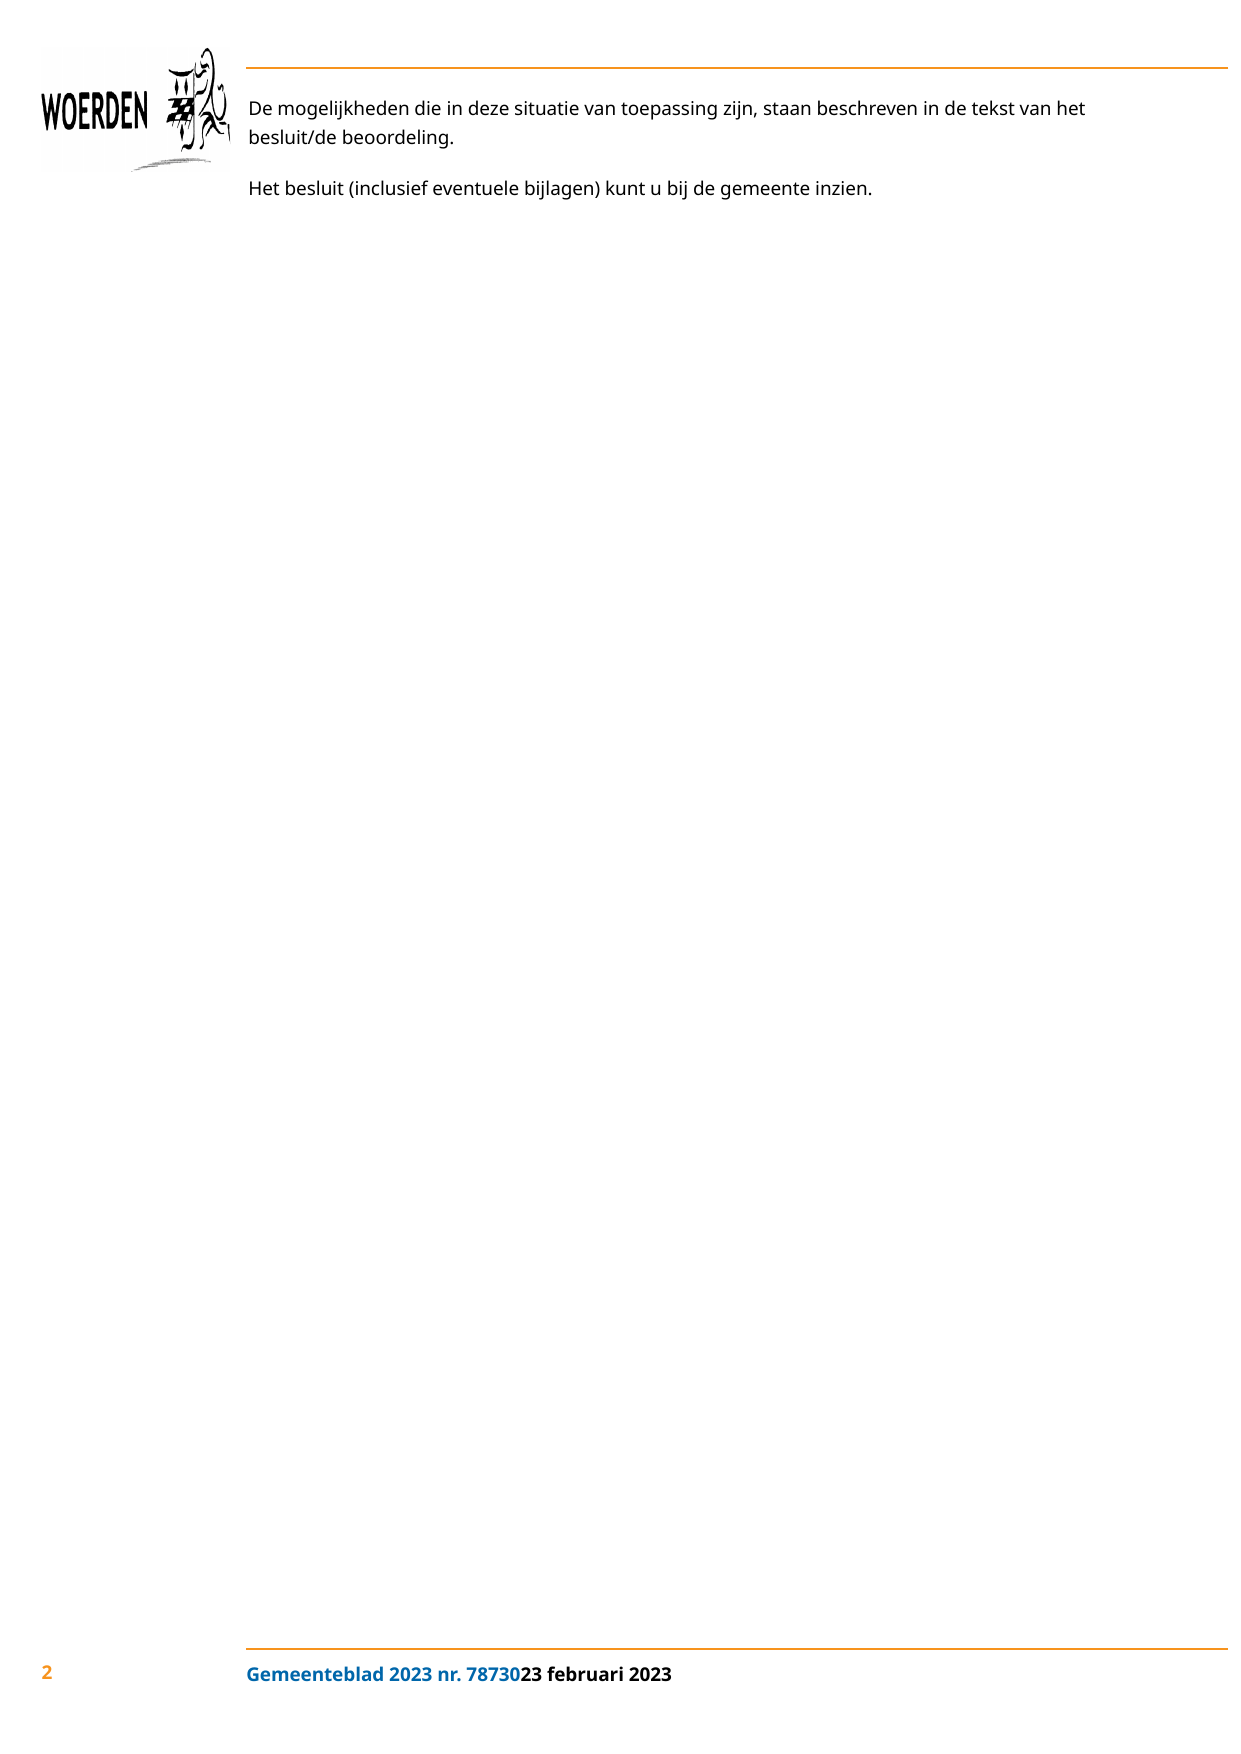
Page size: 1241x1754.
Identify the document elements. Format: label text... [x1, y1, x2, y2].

text Het besluit (inclusief eventuele bijlagen) kunt u bij de gemeente inzien. [248, 175, 1152, 201]
picture [41, 47, 231, 172]
text De mogelijkheden die in deze situatie van toepassing zijn, staan beschreven in de tekst van het besluit/de beoordeling. [248, 95, 1152, 150]
